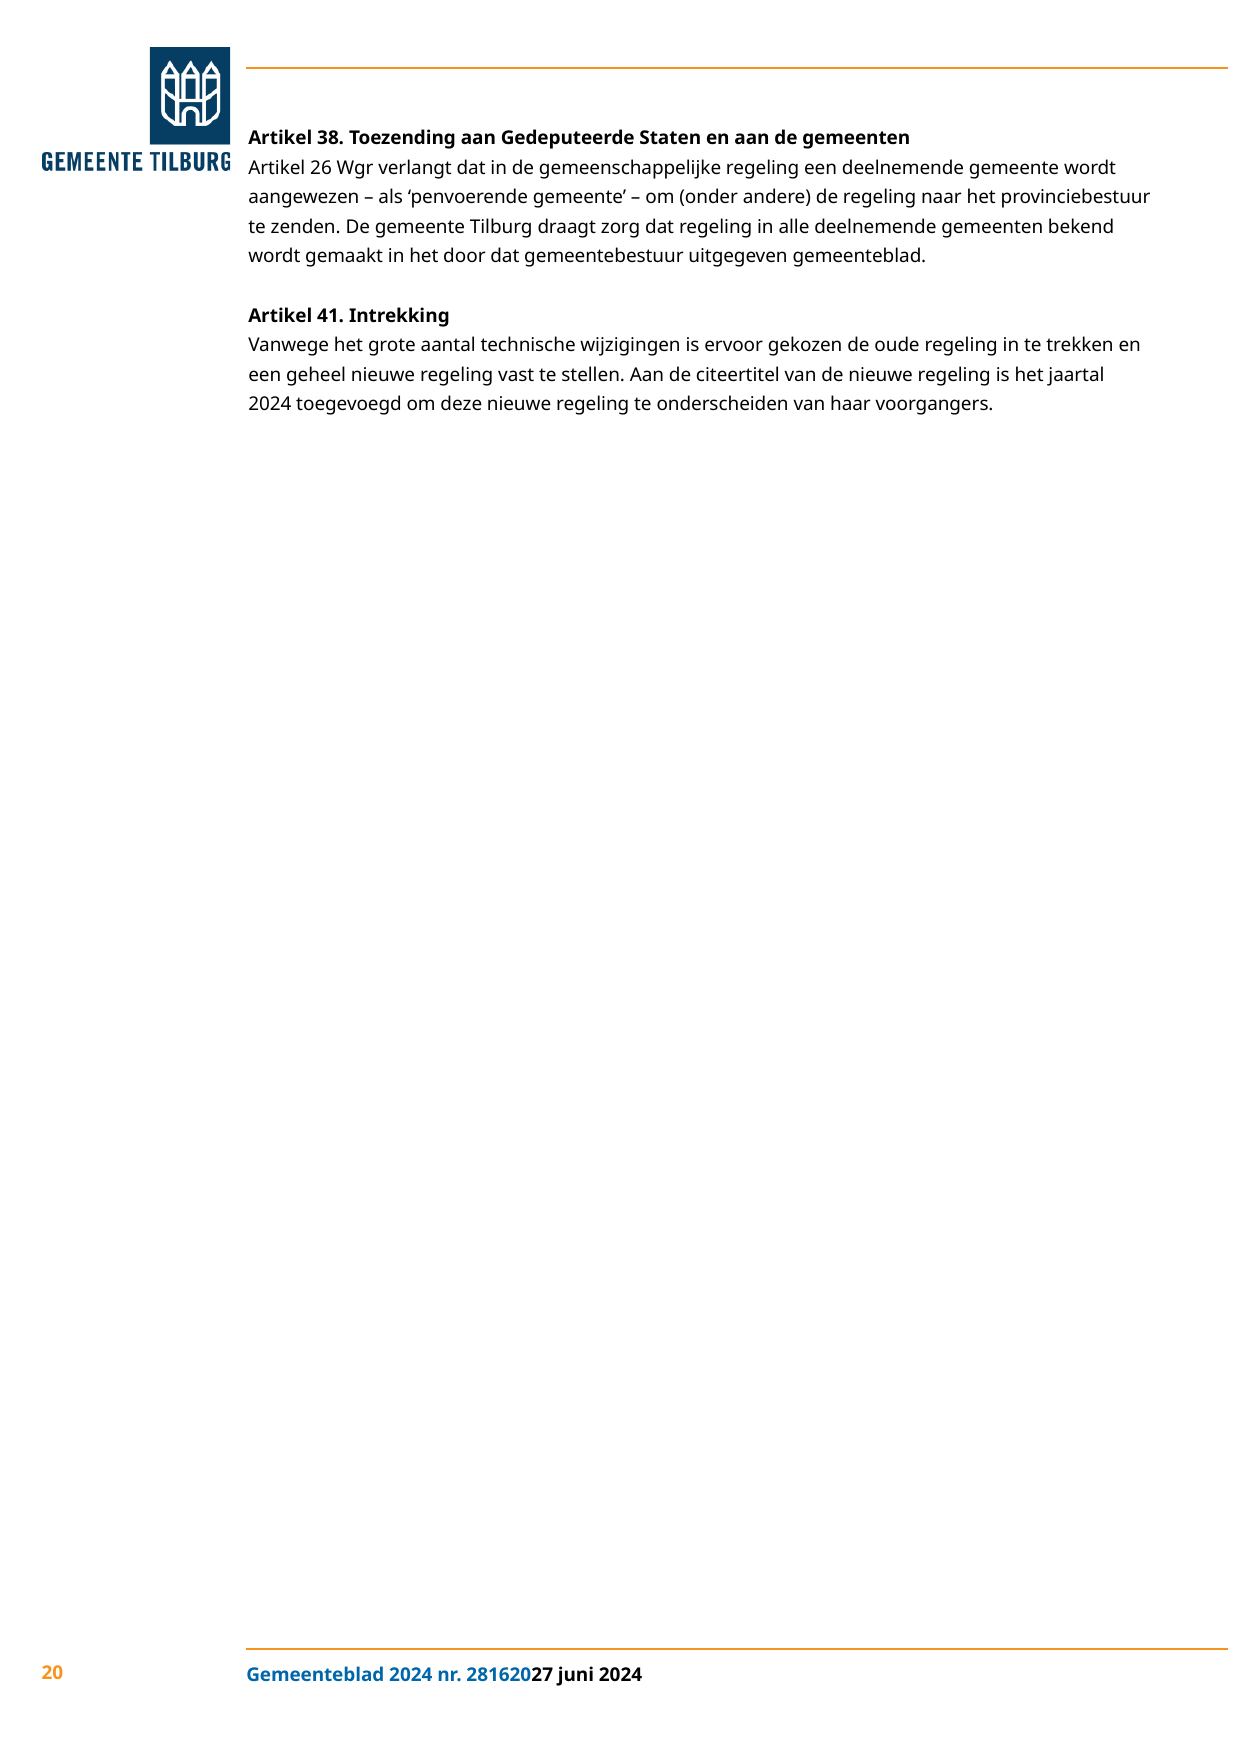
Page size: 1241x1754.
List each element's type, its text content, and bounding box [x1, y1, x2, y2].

text Artikel 38. Toezending aan Gedeputeerde Staten en aan de gemeenten [248, 124, 1152, 150]
picture [41, 47, 231, 172]
text Artikel 26 Wgr verlangt dat in de gemeenschappelijke regeling een deelnemende gemeente wordt aangewezen – als ‘penvoerende gemeente’ – om (onder andere) de regeling naar het provinciebestuur te zenden. De gemeente Tilburg draagt zorg dat regeling in alle deelnemende gemeenten bekend wordt gemaakt in het door dat gemeentebestuur uitgegeven gemeenteblad. [248, 154, 1152, 268]
text Vanwege het grote aantal technische wijzigingen is ervoor gekozen de oude regeling in te trekken en een geheel nieuwe regeling vast te stellen. Aan de citeertitel van de nieuwe regeling is het jaartal 2024 toegevoegd om deze nieuwe regeling te onderscheiden van haar voorgangers. [248, 331, 1152, 416]
text Artikel 41. Intrekking [248, 302, 1152, 328]
